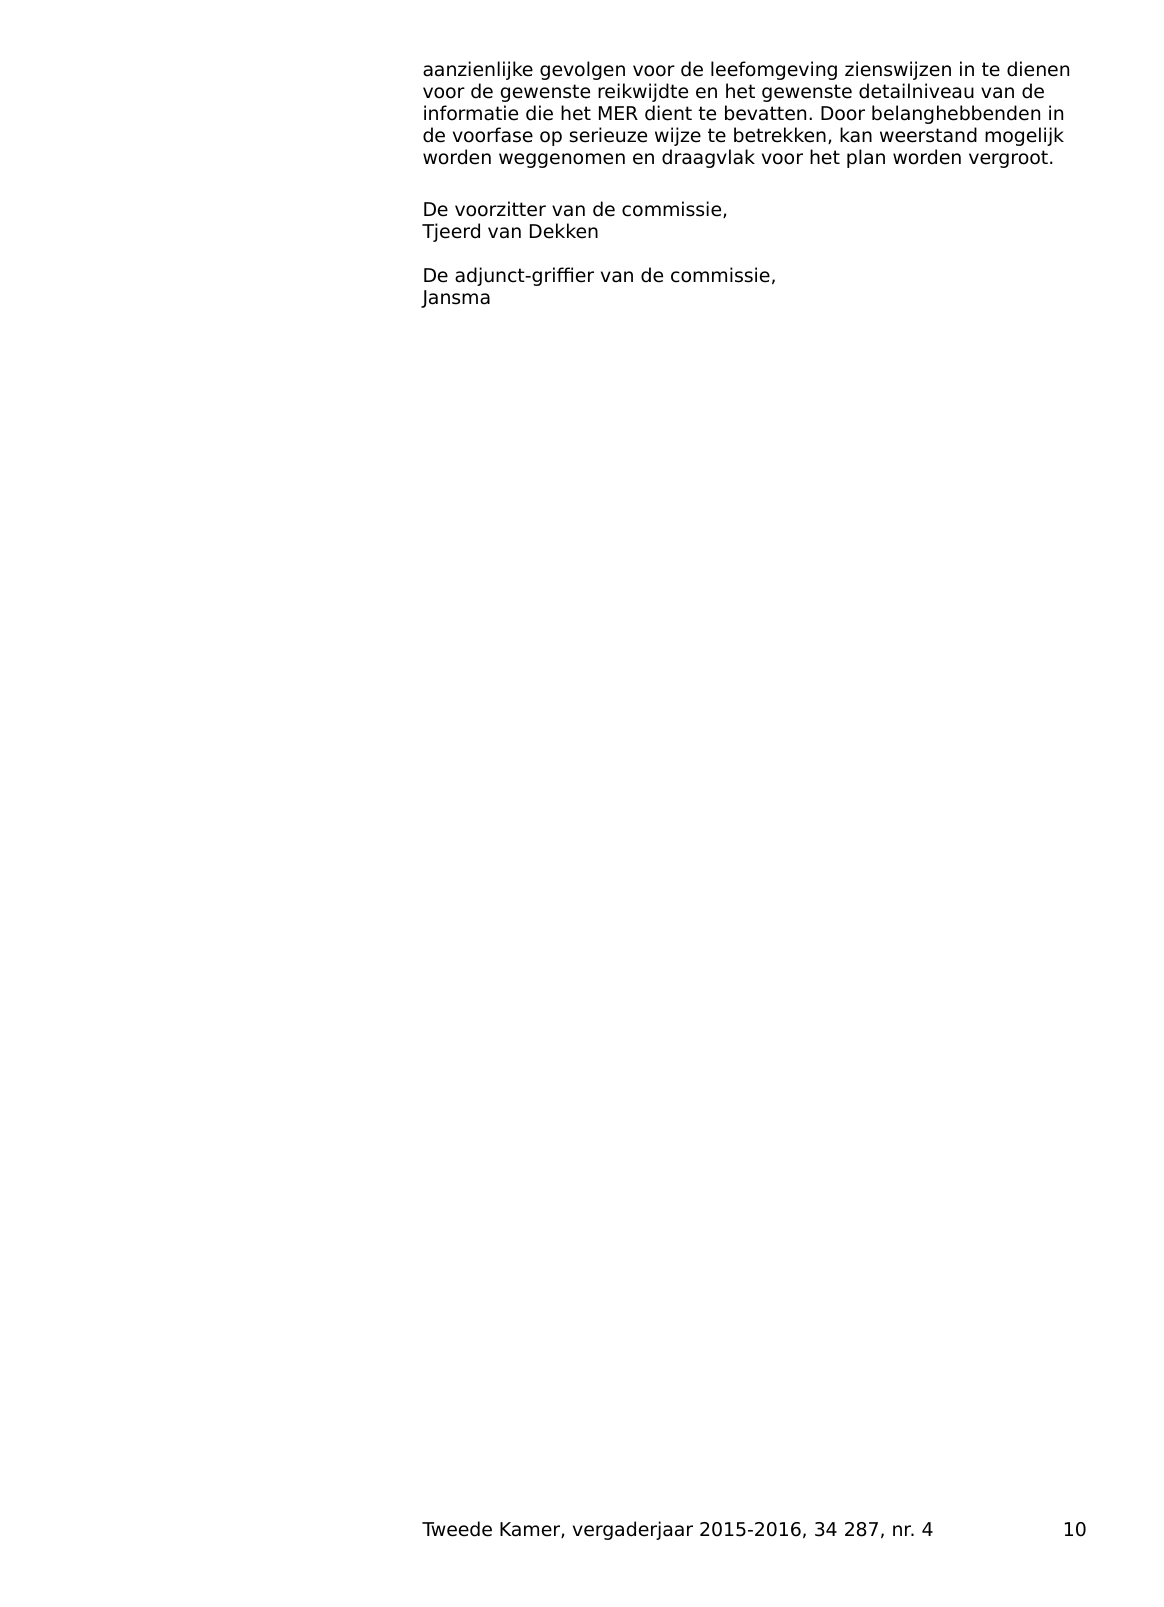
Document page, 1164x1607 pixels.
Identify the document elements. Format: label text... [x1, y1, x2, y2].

text aanzienlijke gevolgen voor de leefomgeving zienswijzen in te dienen voor de gewenste reikwijdte en het gewenste detailniveau van de informatie die het MER dient te bevatten. Door belanghebbenden in de voorfase op serieuze wijze te betrekken, kan weerstand mogelijk worden weggenomen en draagvlak voor het plan worden vergroot. [422, 59, 1087, 169]
text De voorzitter van de commissie, Tjeerd van Dekken [422, 199, 1087, 243]
text De adjunct-griffier van de commissie, Jansma [422, 265, 1087, 309]
